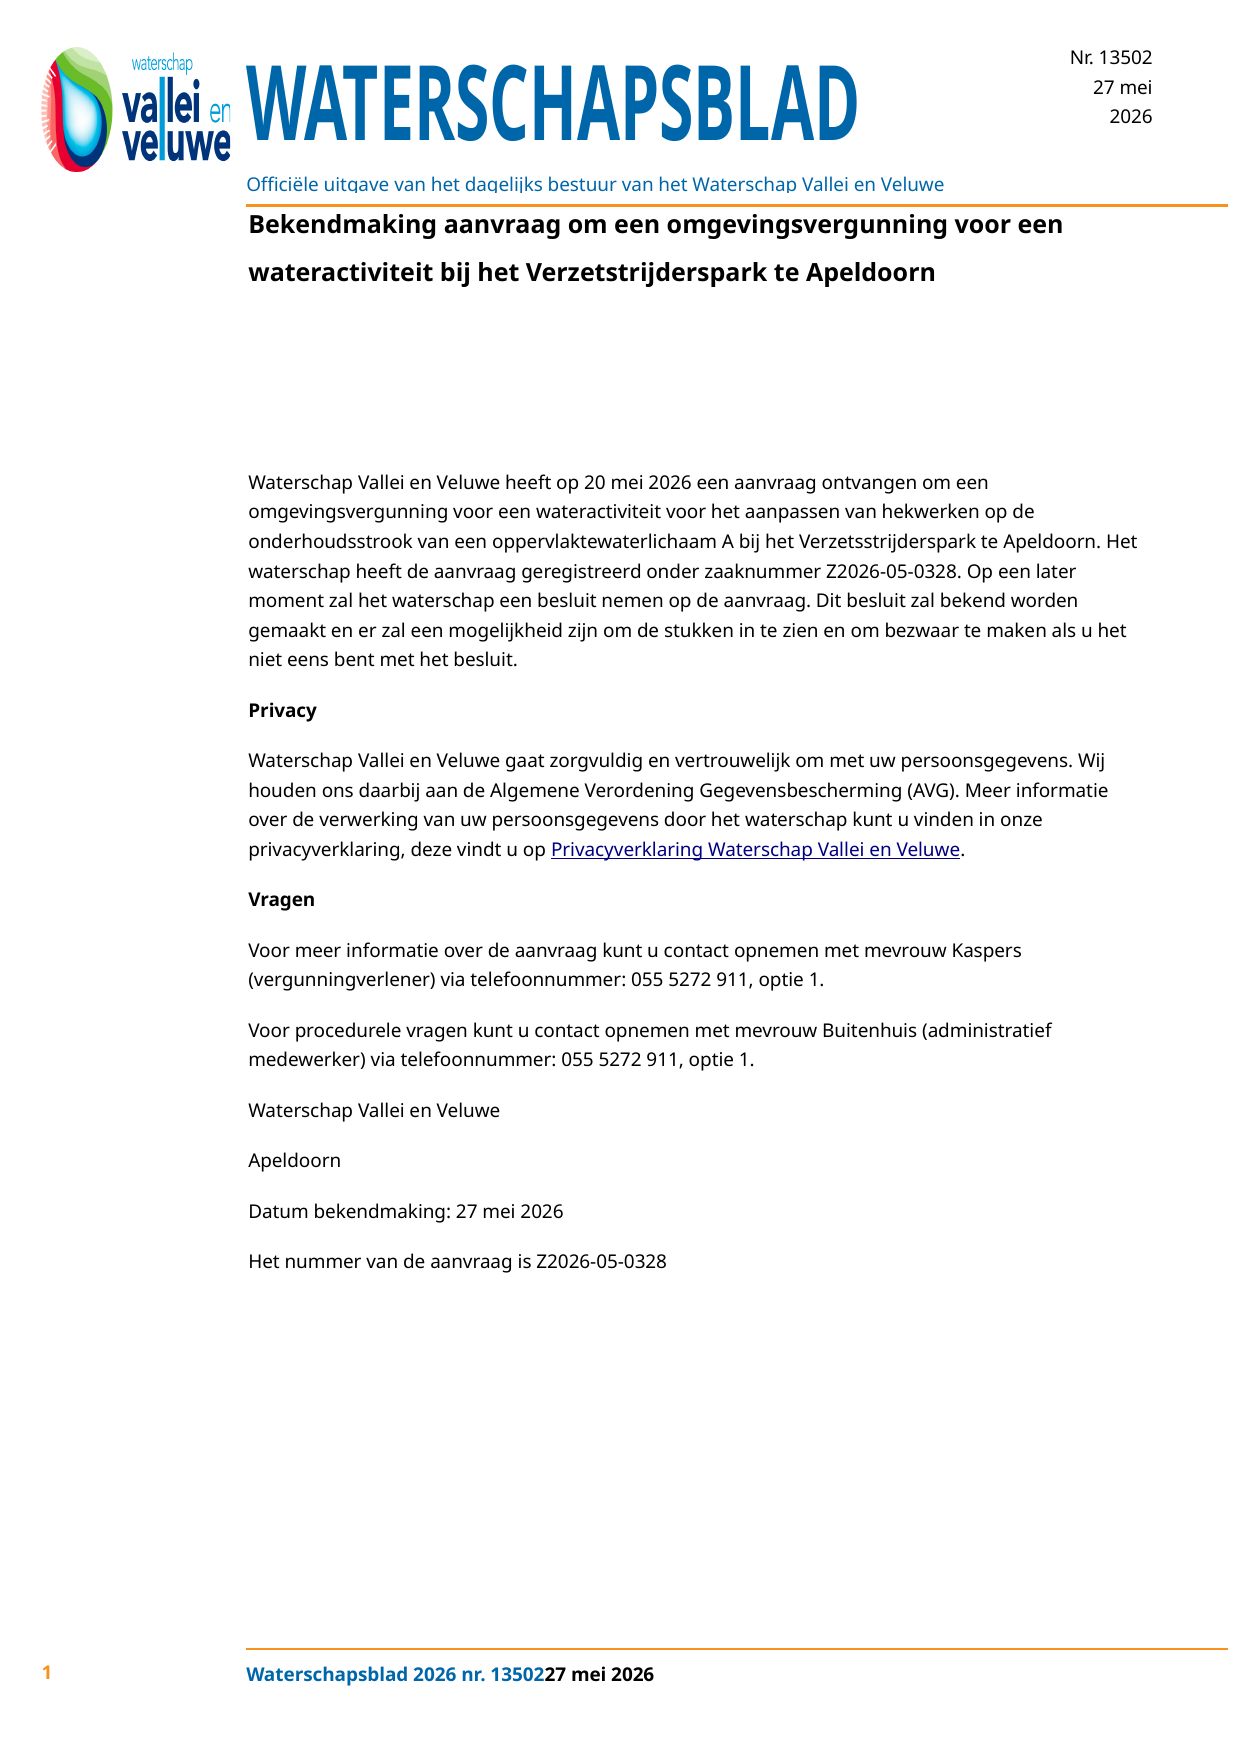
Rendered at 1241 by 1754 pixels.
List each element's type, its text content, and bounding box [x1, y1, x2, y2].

text Apeldoorn [248, 1147, 1152, 1173]
text Voor meer informatie over de aanvraag kunt u contact opnemen met mevrouw Kaspers (vergunningverlener) via telefoonnummer: 055 5272 911, optie 1. [248, 937, 1152, 992]
text Vragen [248, 887, 1152, 912]
text Privacy [248, 697, 1152, 723]
text Voor procedurele vragen kunt u contact opnemen met mevrouw Buitenhuis (administratief medewerker) via telefoonnummer: 055 5272 911, optie 1. [248, 1017, 1152, 1072]
text Waterschap Vallei en Veluwe gaat zorgvuldig en vertrouwelijk om met uw persoonsgegevens. Wij houden ons daarbij aan de Algemene Verordening Gegevensbescherming (AVG). Meer informatie over de verwerking van uw persoonsgegevens door het waterschap kunt u vinden in onze privacyverklaring, deze vindt u op Privacyverklaring Waterschap Vallei en Veluwe. [248, 747, 1152, 862]
text Het nummer van de aanvraag is Z2026-05-0328 [248, 1248, 1152, 1274]
text Waterschap Vallei en Veluwe heeft op 20 mei 2026 een aanvraag ontvangen om een omgevingsvergunning voor een wateractiviteit voor het aanpassen van hekwerken op de onderhoudsstrook van een oppervlaktewaterlichaam A bij het Verzetsstrijderspark te Apeldoorn. Het waterschap heeft de aanvraag geregistreerd onder zaaknummer Z2026-05-0328. Op een later moment zal het waterschap een besluit nemen op de aanvraag. Dit besluit zal bekend worden gemaakt en er zal een mogelijkheid zijn om de stukken in te zien en om bezwaar te maken als u het niet eens bent met het besluit. [248, 469, 1152, 672]
text Waterschap Vallei en Veluwe [248, 1097, 1152, 1123]
picture [41, 47, 231, 172]
text Datum bekendmaking: 27 mei 2026 [248, 1198, 1152, 1224]
text Bekendmaking aanvraag om een omgevingsvergunning voor een wateractiviteit bij het Verzetstrijderspark te Apeldoorn [248, 207, 1152, 288]
